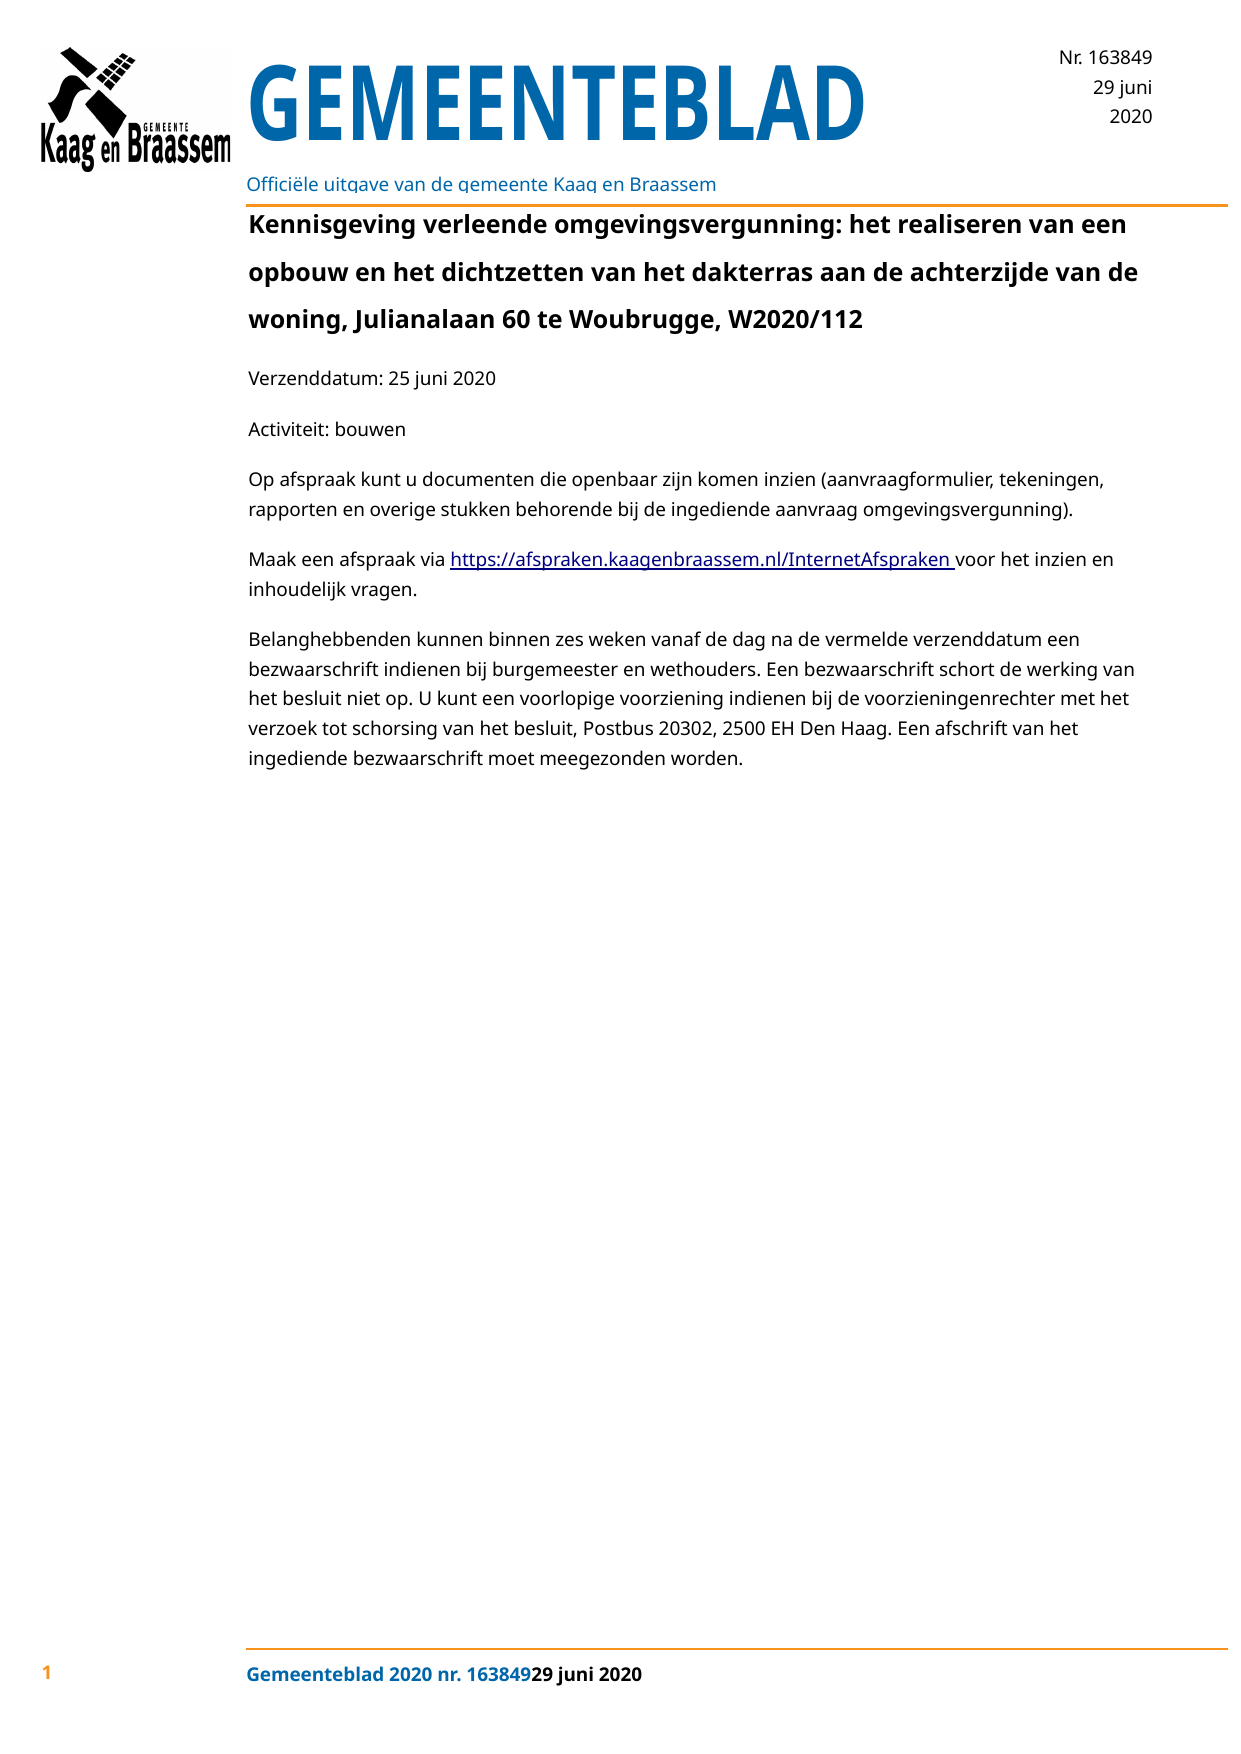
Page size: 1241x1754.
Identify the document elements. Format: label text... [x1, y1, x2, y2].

text Op afspraak kunt u documenten die openbaar zijn komen inzien (aanvraagformulier, tekeningen, rapporten en overige stukken behorende bij de ingediende aanvraag omgevingsvergunning). [248, 466, 1152, 522]
text Verzenddatum: 25 juni 2020 [248, 366, 1152, 391]
text Belanghebbenden kunnen binnen zes weken vanaf de dag na de vermelde verzenddatum een bezwaarschrift indienen bij burgemeester en wethouders. Een bezwaarschrift schort de werking van het besluit niet op. U kunt een voorlopige voorziening indienen bij de voorzieningenrechter met het verzoek tot schorsing van het besluit, Postbus 20302, 2500 EH Den Haag. Een afschrift van het ingediende bezwaarschrift moet meegezonden worden. [248, 626, 1152, 770]
text Kennisgeving verleende omgevingsvergunning: het realiseren van een opbouw en het dichtzetten van het dakterras aan de achterzijde van de woning, Julianalaan 60 te Woubrugge, W2020/112 [248, 207, 1152, 336]
picture [41, 47, 231, 172]
text Maak een afspraak via https://afspraken.kaagenbraassem.nl/InternetAfspraken voor het inzien en inhoudelijk vragen. [248, 546, 1152, 602]
text Activiteit: bouwen [248, 416, 1152, 442]
